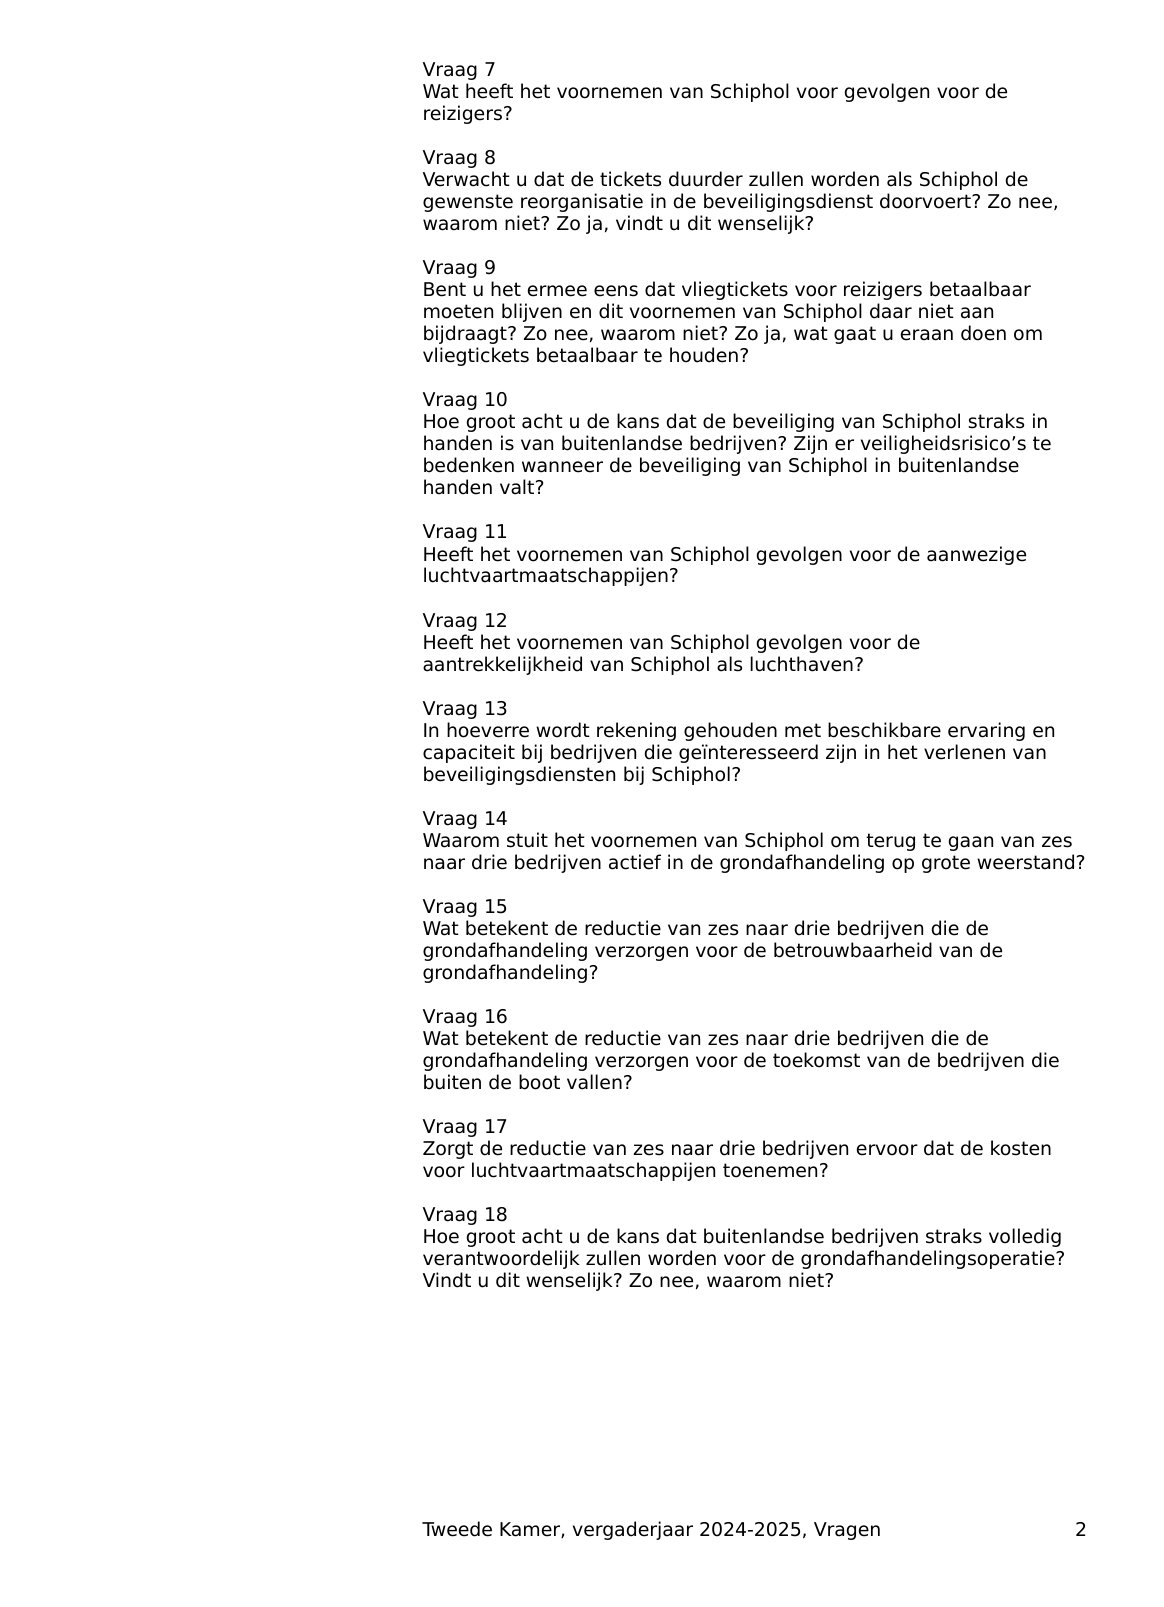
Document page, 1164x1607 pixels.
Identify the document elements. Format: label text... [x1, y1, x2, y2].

text Hoe groot acht u de kans dat de beveiliging van Schiphol straks in handen is van buitenlandse bedrijven? Zijn er veiligheidsrisico’s te bedenken wanneer de beveiliging van Schiphol in buitenlandse handen valt? [422, 411, 1087, 499]
text Wat heeft het voornemen van Schiphol voor gevolgen voor de reizigers? [422, 81, 1087, 125]
text Zorgt de reductie van zes naar drie bedrijven ervoor dat de kosten voor luchtvaartmaatschappijen toenemen? [422, 1138, 1087, 1182]
text Heeft het voornemen van Schiphol gevolgen voor de aantrekkelijkheid van Schiphol als luchthaven? [422, 632, 1087, 676]
text Hoe groot acht u de kans dat buitenlandse bedrijven straks volledig verantwoordelijk zullen worden voor de grondafhandelingsoperatie? Vindt u dit wenselijk? Zo nee, waarom niet? [422, 1226, 1087, 1292]
text Vraag 12 [422, 609, 1087, 632]
text Vraag 7 [422, 59, 1087, 81]
text Vraag 9 [422, 257, 1087, 279]
text Wat betekent de reductie van zes naar drie bedrijven die de grondafhandeling verzorgen voor de betrouwbaarheid van de grondafhandeling? [422, 918, 1087, 984]
text Waarom stuit het voornemen van Schiphol om terug te gaan van zes naar drie bedrijven actief in de grondafhandeling op grote weerstand? [422, 830, 1087, 874]
text Vraag 17 [422, 1116, 1087, 1138]
text In hoeverre wordt rekening gehouden met beschikbare ervaring en capaciteit bij bedrijven die geïnteresseerd zijn in het verlenen van beveiligingsdiensten bij Schiphol? [422, 720, 1087, 786]
text Wat betekent de reductie van zes naar drie bedrijven die de grondafhandeling verzorgen voor de toekomst van de bedrijven die buiten de boot vallen? [422, 1028, 1087, 1094]
text Vraag 16 [422, 1006, 1087, 1028]
text Vraag 14 [422, 808, 1087, 830]
text Bent u het ermee eens dat vliegtickets voor reizigers betaalbaar moeten blijven en dit voornemen van Schiphol daar niet aan bijdraagt? Zo nee, waarom niet? Zo ja, wat gaat u eraan doen om vliegtickets betaalbaar te houden? [422, 279, 1087, 367]
text Vraag 18 [422, 1204, 1087, 1226]
text Vraag 10 [422, 389, 1087, 411]
text Vraag 8 [422, 147, 1087, 169]
text Vraag 11 [422, 521, 1087, 543]
text Heeft het voornemen van Schiphol gevolgen voor de aanwezige luchtvaartmaatschappijen? [422, 543, 1087, 587]
text Vraag 15 [422, 896, 1087, 918]
text Verwacht u dat de tickets duurder zullen worden als Schiphol de gewenste reorganisatie in de beveiligingsdienst doorvoert? Zo nee, waarom niet? Zo ja, vindt u dit wenselijk? [422, 169, 1087, 235]
text Vraag 13 [422, 698, 1087, 720]
